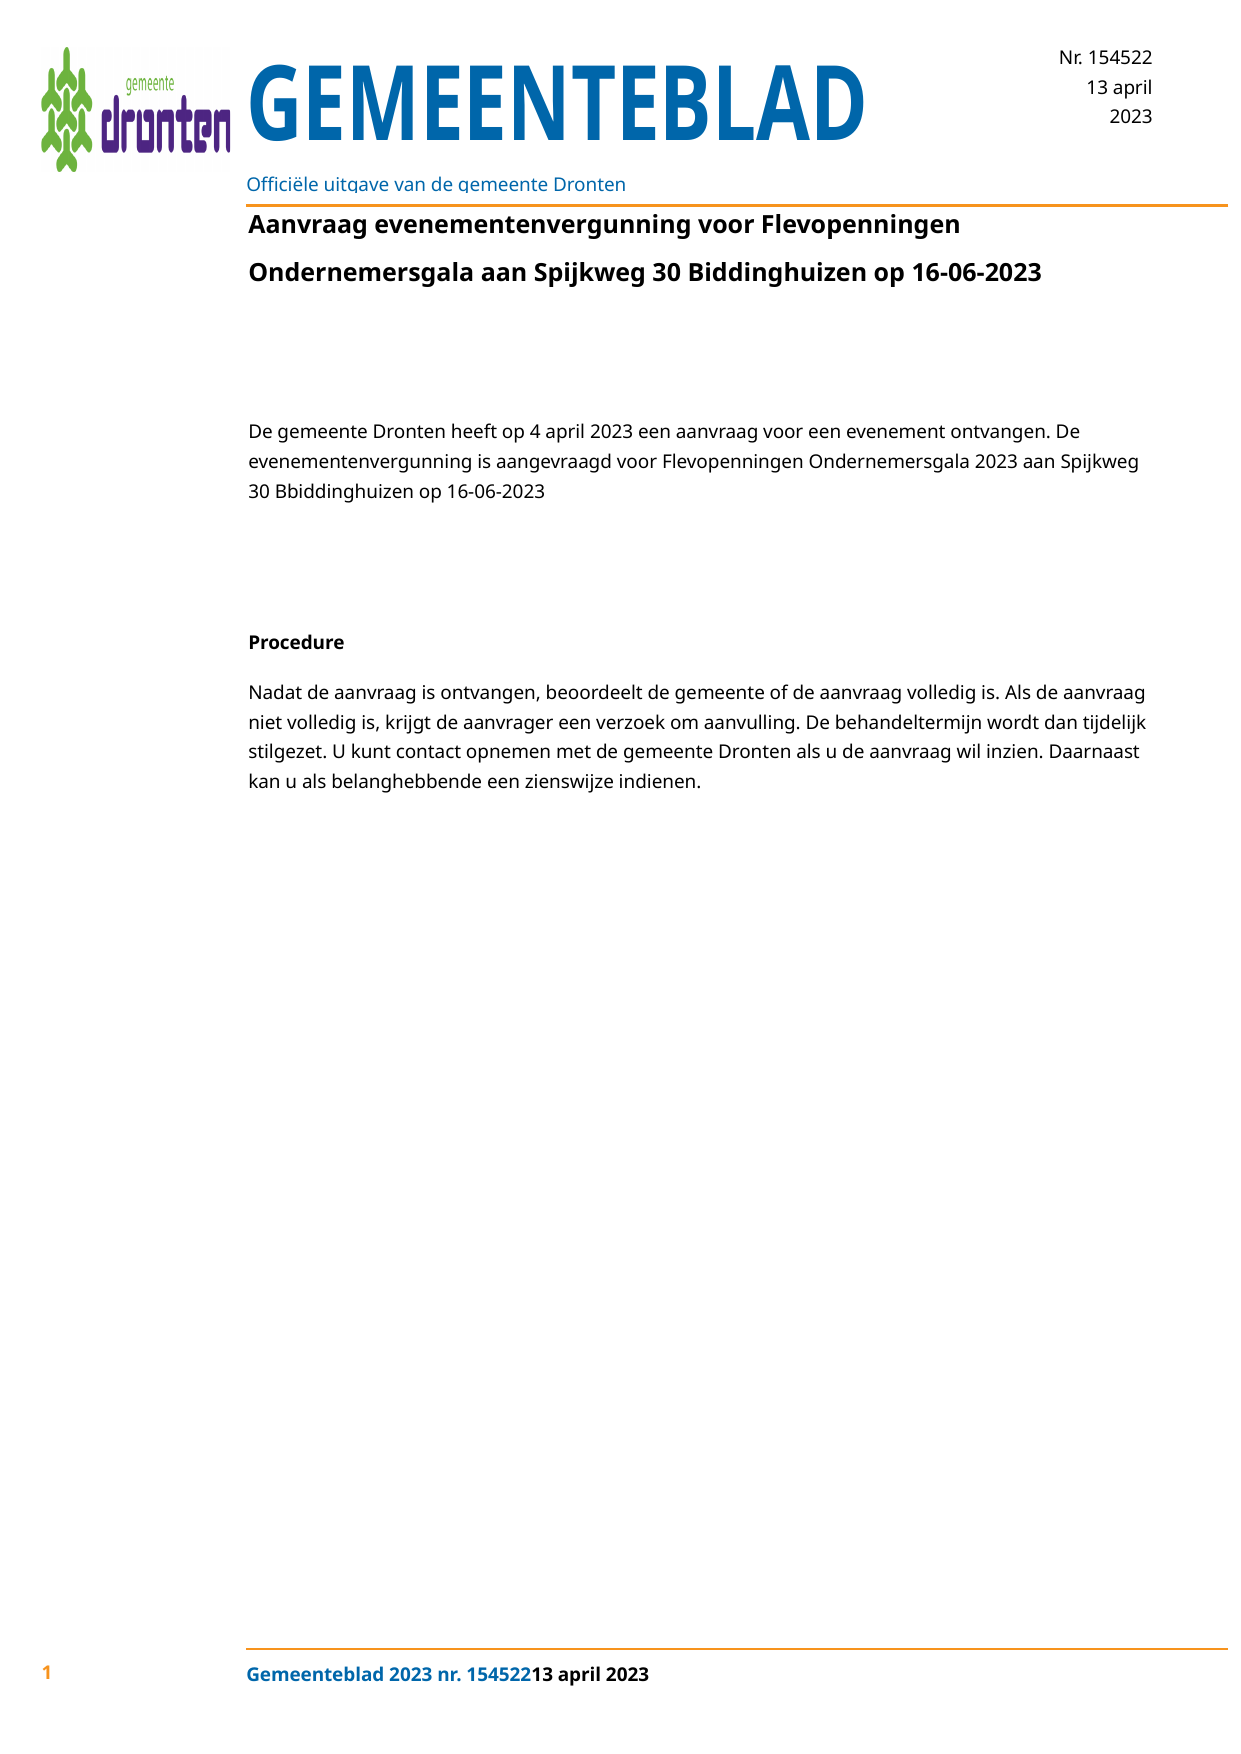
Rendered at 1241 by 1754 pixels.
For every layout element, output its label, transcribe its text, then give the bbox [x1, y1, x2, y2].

text De gemeente Dronten heeft op 4 april 2023 een aanvraag voor een evenement ontvangen. De evenementenvergunning is aangevraagd voor Flevopenningen Ondernemersgala 2023 aan Spijkweg 30 Bbiddinghuizen op 16-06-2023 [248, 419, 1152, 504]
text Nadat de aanvraag is ontvangen, beoordeelt de gemeente of de aanvraag volledig is. Als de aanvraag niet volledig is, krijgt de aanvrager een verzoek om aanvulling. De behandeltermijn wordt dan tijdelijk stilgezet. U kunt contact opnemen met de gemeente Dronten als u de aanvraag wil inzien. Daarnaast kan u als belanghebbende een zienswijze indienen. [248, 679, 1152, 794]
picture [41, 47, 231, 172]
text Aanvraag evenementenvergunning voor Flevopenningen Ondernemersgala aan Spijkweg 30 Biddinghuizen op 16-06-2023 [248, 207, 1152, 288]
text Procedure [248, 629, 1152, 655]
